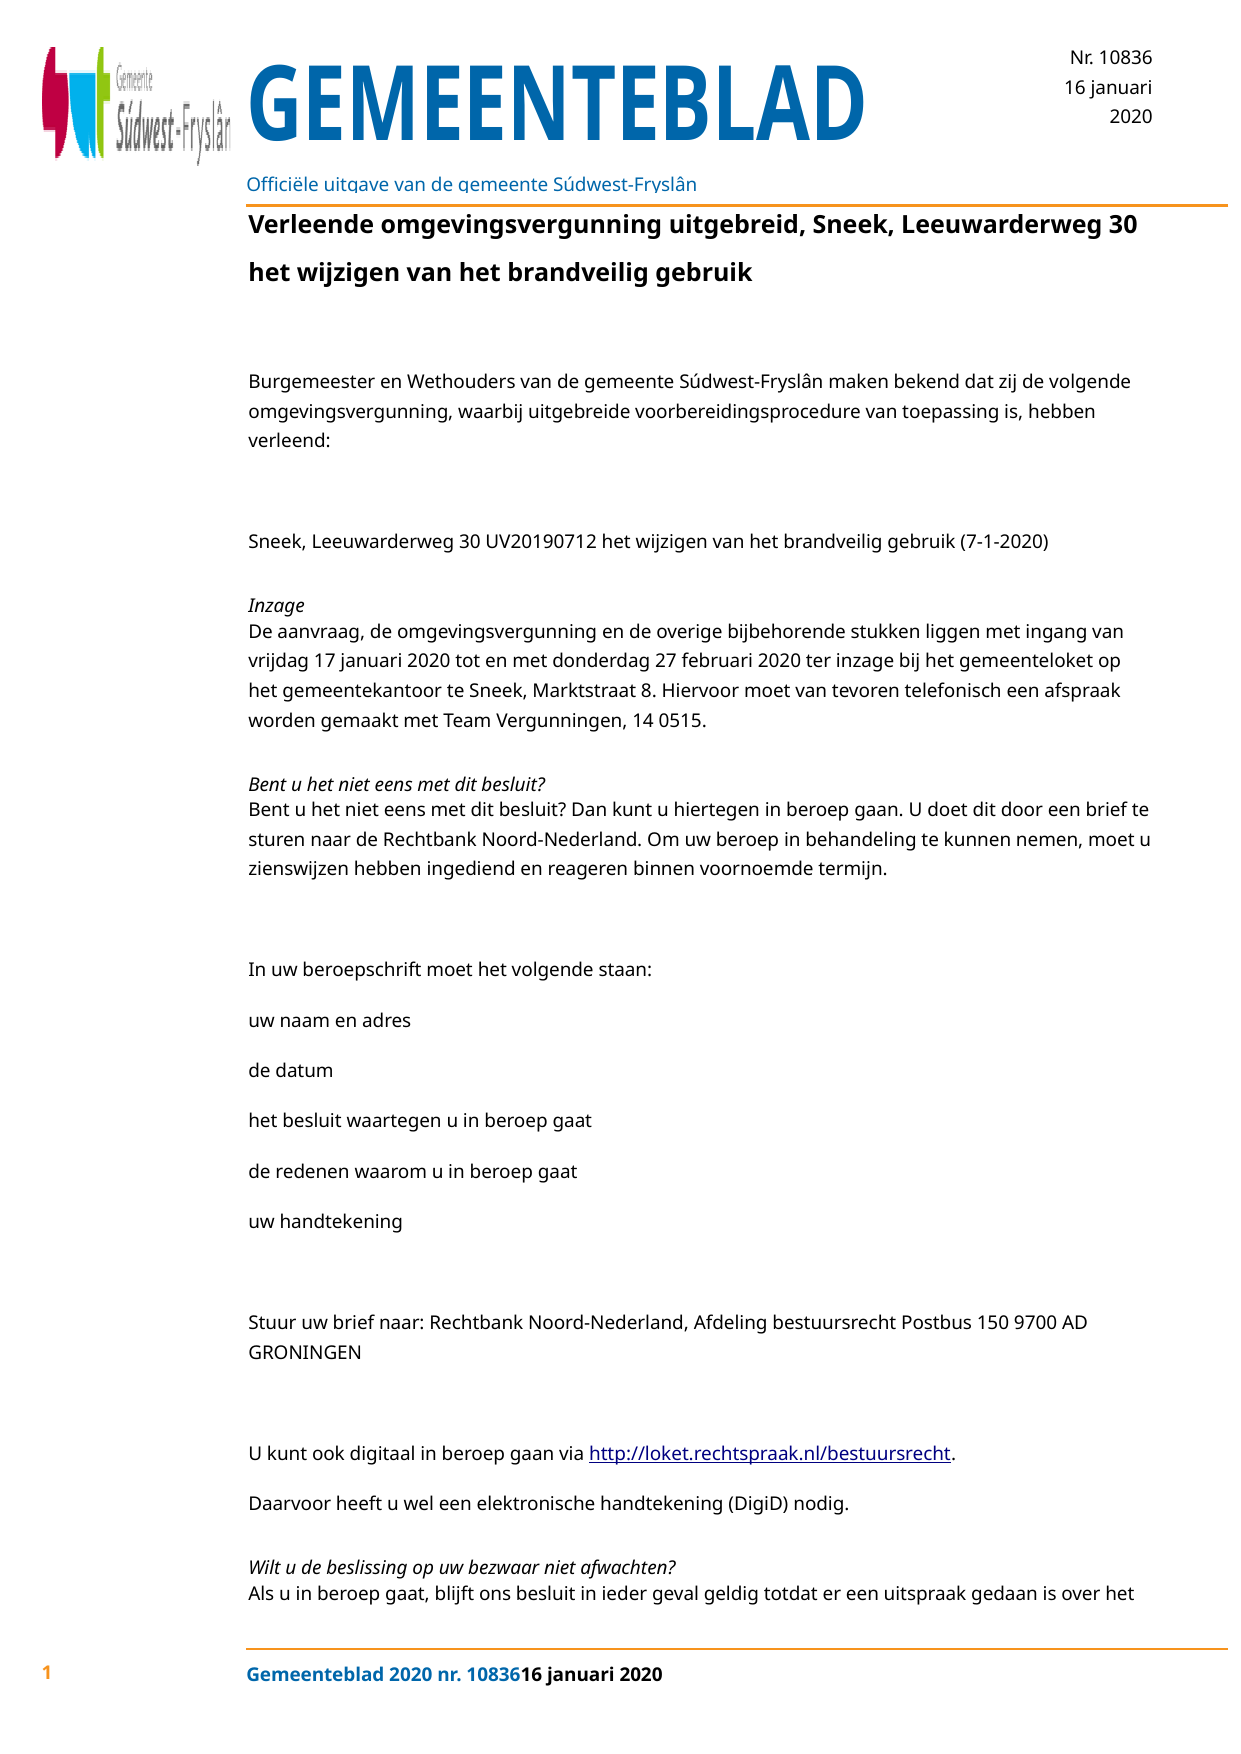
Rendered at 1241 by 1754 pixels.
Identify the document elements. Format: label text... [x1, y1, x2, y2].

text Als u in beroep gaat, blijft ons besluit in ieder geval geldig totdat er een uitspraak gedaan is over het [248, 1580, 1152, 1606]
text Burgemeester en Wethouders van de gemeente Súdwest-Fryslân maken bekend dat zij de volgende omgevingsvergunning, waarbij uitgebreide voorbereidingsprocedure van toepassing is, hebben verleend: [248, 368, 1152, 453]
text Verleende omgevingsvergunning uitgebreid, Sneek, Leeuwarderweg 30 het wijzigen van het brandveilig gebruik [248, 207, 1152, 288]
text de redenen waarom u in beroep gaat [248, 1158, 1152, 1184]
text U kunt ook digitaal in beroep gaan via http://loket.rechtspraak.nl/bestuursrecht. [248, 1440, 1152, 1466]
text uw naam en adres [248, 1007, 1152, 1033]
text Wilt u de beslissing op uw bezwaar niet afwachten? [248, 1554, 1152, 1580]
text Bent u het niet eens met dit besluit? Dan kunt u hiertegen in beroep gaan. U doet dit door een brief te sturen naar de Rechtbank Noord-Nederland. Om uw beroep in behandeling te kunnen nemen, moet u zienswijzen hebben ingediend en reageren binnen voornoemde termijn. [248, 796, 1152, 881]
text de datum [248, 1057, 1152, 1083]
text In uw beroepschrift moet het volgende staan: [248, 956, 1152, 982]
text Stuur uw brief naar: Rechtbank Noord-Nederland, Afdeling bestuursrecht Postbus 150 9700 AD GRONINGEN [248, 1309, 1152, 1365]
picture [41, 47, 231, 172]
text Daarvoor heeft u wel een elektronische handtekening (DigiD) nodig. [248, 1490, 1152, 1516]
text het besluit waartegen u in beroep gaat [248, 1108, 1152, 1133]
text De aanvraag, de omgevingsvergunning en de overige bijbehorende stukken liggen met ingang van vrijdag 17 januari 2020 tot en met donderdag 27 februari 2020 ter inzage bij het gemeenteloket op het gemeentekantoor te Sneek, Marktstraat 8. Hiervoor moet van tevoren telefonisch een afspraak worden gemaakt met Team Vergunningen, 14 0515. [248, 618, 1152, 732]
text Inzage [248, 592, 1152, 618]
text Sneek, Leeuwarderweg 30 UV20190712 het wijzigen van het brandveilig gebruik (7-1-2020) [248, 528, 1152, 554]
text uw handtekening [248, 1208, 1152, 1234]
text Bent u het niet eens met dit besluit? [248, 771, 1152, 796]
